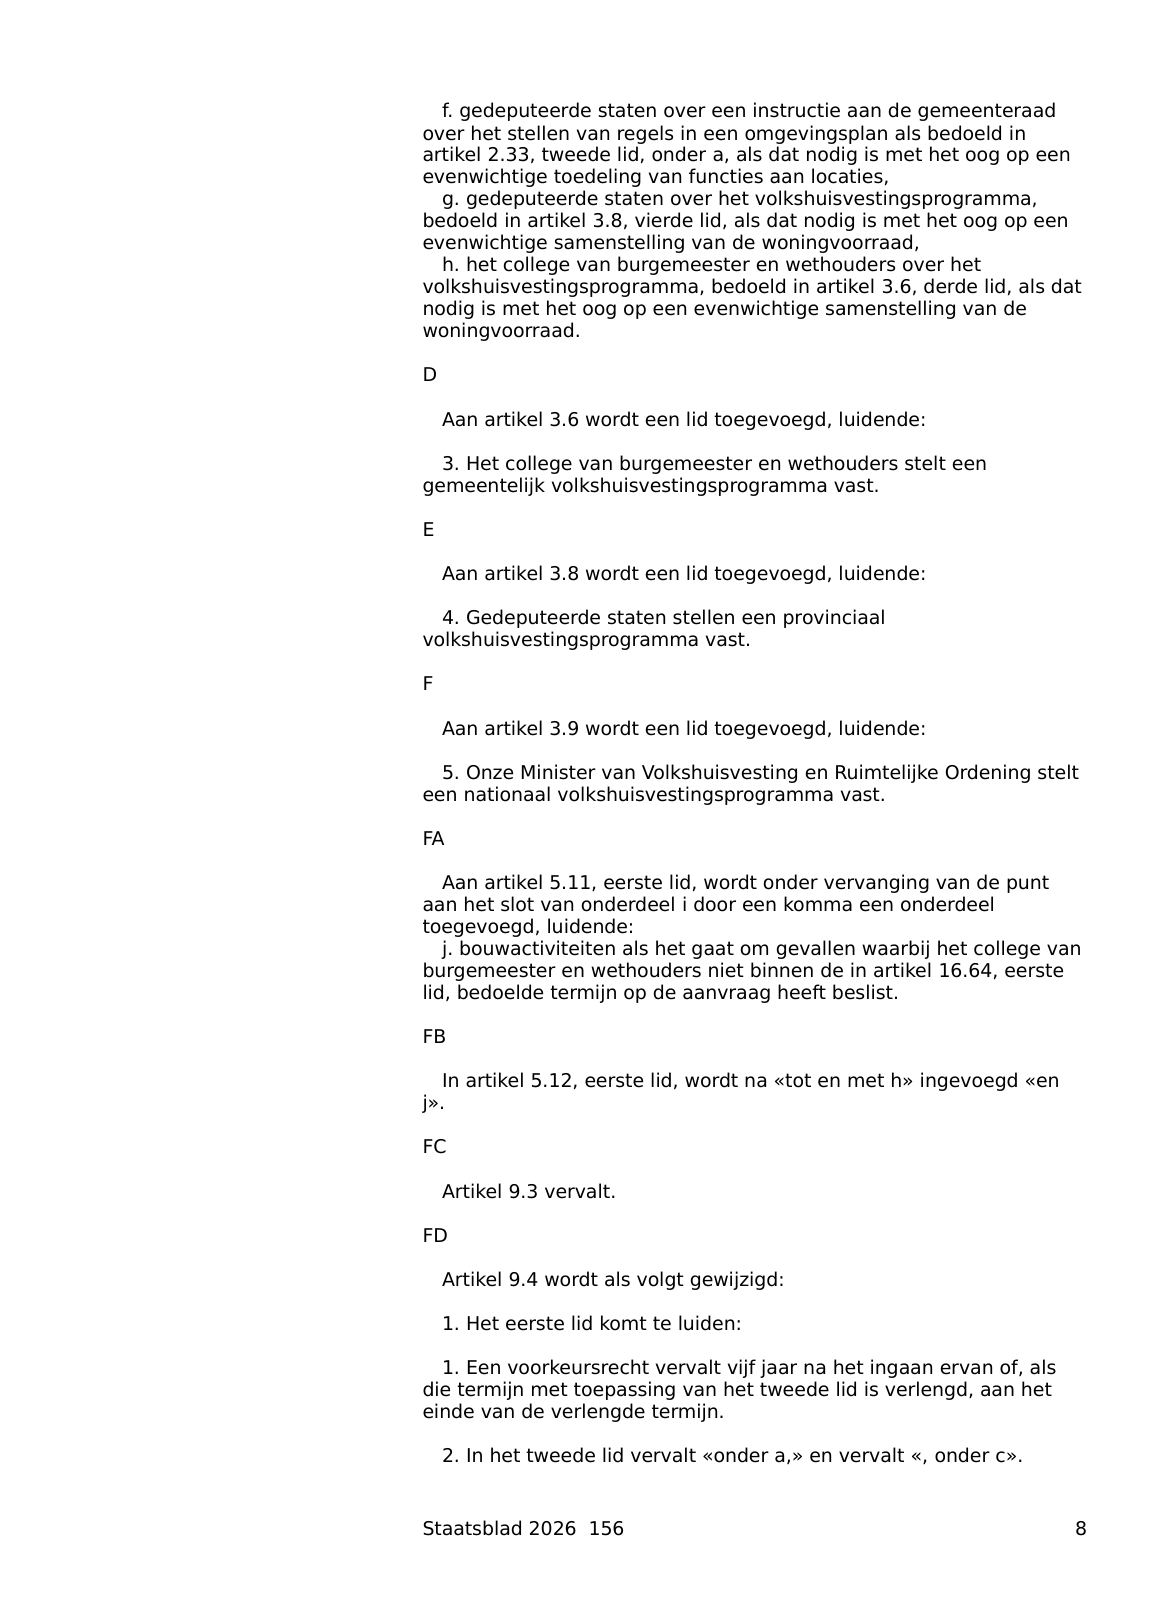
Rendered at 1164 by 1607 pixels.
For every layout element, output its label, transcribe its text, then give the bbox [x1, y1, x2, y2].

text In artikel 5.12, eerste lid, wordt na «tot en met h» ingevoegd «en j». [422, 1070, 1087, 1114]
text FA [422, 828, 1087, 850]
text 3. Het college van burgemeester en wethouders stelt een gemeentelijk volkshuisvestingsprogramma vast. [422, 453, 1087, 497]
text h. het college van burgemeester en wethouders over het volkshuisvestingsprogramma, bedoeld in artikel 3.6, derde lid, als dat nodig is met het oog op een evenwichtige samenstelling van de woningvoorraad. [422, 254, 1087, 342]
text g. gedeputeerde staten over het volkshuisvestingsprogramma, bedoeld in artikel 3.8, vierde lid, als dat nodig is met het oog op een evenwichtige samenstelling van de woningvoorraad, [422, 188, 1087, 254]
text F [422, 673, 1087, 695]
text Aan artikel 3.8 wordt een lid toegevoegd, luidende: [422, 563, 1087, 585]
text FC [422, 1136, 1087, 1158]
text 1. Het eerste lid komt te luiden: [422, 1313, 1087, 1335]
text D [422, 364, 1087, 386]
text 2. In het tweede lid vervalt «onder a,» en vervalt «, onder c». [422, 1445, 1087, 1467]
text Aan artikel 3.6 wordt een lid toegevoegd, luidende: [422, 408, 1087, 431]
text 1. Een voorkeursrecht vervalt vijf jaar na het ingaan ervan of, als die termijn met toepassing van het tweede lid is verlengd, aan het einde van de verlengde termijn. [422, 1357, 1087, 1423]
text f. gedeputeerde staten over een instructie aan de gemeenteraad over het stellen van regels in een omgevingsplan als bedoeld in artikel 2.33, tweede lid, onder a, als dat nodig is met het oog op een evenwichtige toedeling van functies aan locaties, [422, 100, 1087, 188]
text Artikel 9.4 wordt als volgt gewijzigd: [422, 1269, 1087, 1291]
text Aan artikel 5.11, eerste lid, wordt onder vervanging van de punt aan het slot van onderdeel i door een komma een onderdeel toegevoegd, luidende: [422, 872, 1087, 938]
text Artikel 9.3 vervalt. [422, 1181, 1087, 1202]
text Aan artikel 3.9 wordt een lid toegevoegd, luidende: [422, 717, 1087, 739]
text FD [422, 1225, 1087, 1247]
text 5. Onze Minister van Volkshuisvesting en Ruimtelijke Ordening stelt een nationaal volkshuisvestingsprogramma vast. [422, 762, 1087, 806]
text E [422, 519, 1087, 541]
text 4. Gedeputeerde staten stellen een provinciaal volkshuisvestingsprogramma vast. [422, 607, 1087, 651]
text j. bouwactiviteiten als het gaat om gevallen waarbij het college van burgemeester en wethouders niet binnen de in artikel 16.64, eerste lid, bedoelde termijn op de aanvraag heeft beslist. [422, 938, 1087, 1004]
text FB [422, 1026, 1087, 1048]
